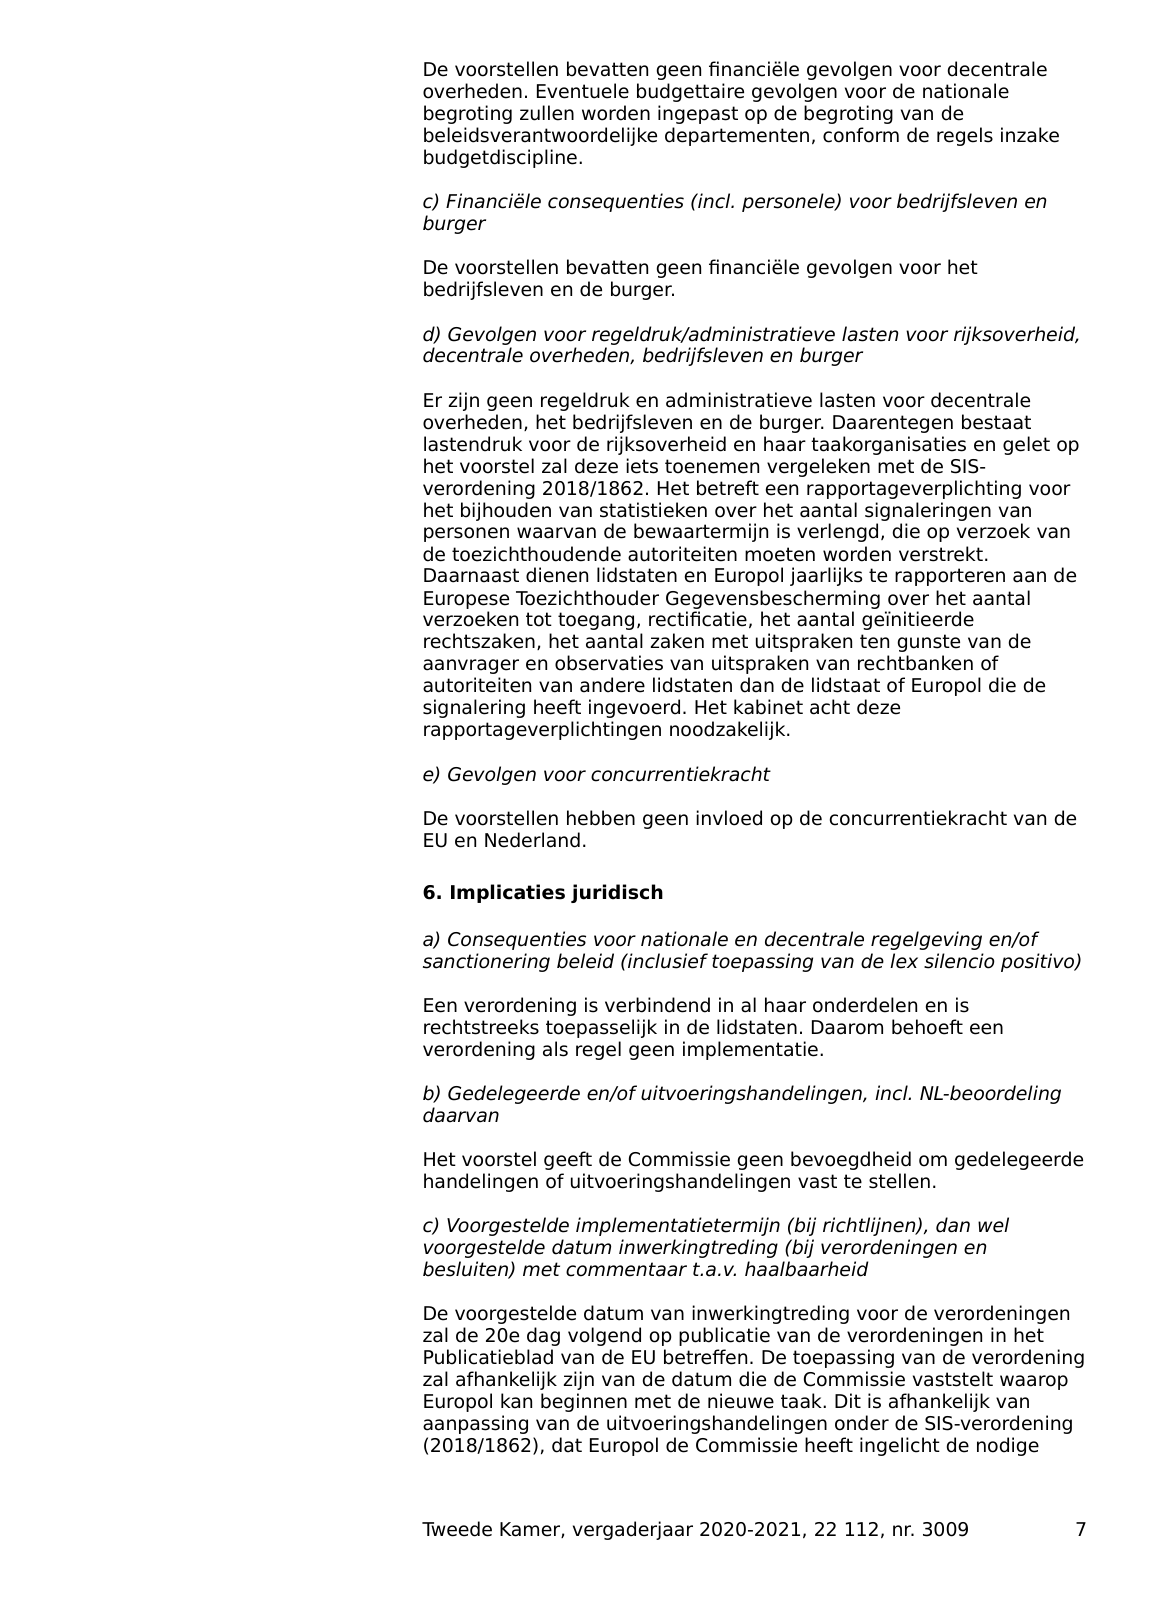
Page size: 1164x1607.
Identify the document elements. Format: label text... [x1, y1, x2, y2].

text De voorstellen bevatten geen financiële gevolgen voor het bedrijfsleven en de burger. [422, 257, 1087, 301]
subtitle c) Financiële consequenties (incl. personele) voor bedrijfsleven en burger [422, 191, 1087, 235]
text Een verordening is verbindend in al haar onderdelen en is rechtstreeks toepasselijk in de lidstaten. Daarom behoeft een verordening als regel geen implementatie. [422, 995, 1087, 1061]
subtitle b) Gedelegeerde en/of uitvoeringshandelingen, incl. NL-beoordeling daarvan [422, 1083, 1087, 1127]
subtitle d) Gevolgen voor regeldruk/administratieve lasten voor rijksoverheid, decentrale overheden, bedrijfsleven en burger [422, 323, 1087, 367]
text De voorgestelde datum van inwerkingtreding voor de verordeningen zal de 20e dag volgend op publicatie van de verordeningen in het Publicatieblad van de EU betreffen. De toepassing van de verordening zal afhankelijk zijn van de datum die de Commissie vaststelt waarop Europol kan beginnen met de nieuwe taak. Dit is afhankelijk van aanpassing van de uitvoeringshandelingen onder de SIS-verordening (2018/1862), dat Europol de Commissie heeft ingelicht de nodige [422, 1303, 1087, 1457]
text De voorstellen bevatten geen financiële gevolgen voor decentrale overheden. Eventuele budgettaire gevolgen voor de nationale begroting zullen worden ingepast op de begroting van de beleidsverantwoordelijke departementen, conform de regels inzake budgetdiscipline. [422, 59, 1087, 169]
subtitle c) Voorgestelde implementatietermijn (bij richtlijnen), dan wel voorgestelde datum inwerkingtreding (bij verordeningen en besluiten) met commentaar t.a.v. haalbaarheid [422, 1215, 1087, 1281]
text De voorstellen hebben geen invloed op de concurrentiekracht van de EU en Nederland. [422, 808, 1087, 852]
subtitle e) Gevolgen voor concurrentiekracht [422, 763, 1087, 785]
subtitle 6. Implicaties juridisch [422, 882, 1087, 903]
subtitle a) Consequenties voor nationale en decentrale regelgeving en/of sanctionering beleid (inclusief toepassing van de lex silencio positivo) [422, 928, 1087, 972]
text Het voorstel geeft de Commissie geen bevoegdheid om gedelegeerde handelingen of uitvoeringshandelingen vast te stellen. [422, 1149, 1087, 1193]
text Er zijn geen regeldruk en administratieve lasten voor decentrale overheden, het bedrijfsleven en de burger. Daarentegen bestaat lastendruk voor de rijksoverheid en haar taakorganisaties en gelet op het voorstel zal deze iets toenemen vergeleken met de SIS- verordening 2018/1862. Het betreft een rapportageverplichting voor het bijhouden van statistieken over het aantal signaleringen van personen waarvan de bewaartermijn is verlengd, die op verzoek van de toezichthoudende autoriteiten moeten worden verstrekt. Daarnaast dienen lidstaten en Europol jaarlijks te rapporteren aan de Europese Toezichthouder Gegevensbescherming over het aantal verzoeken tot toegang, rectificatie, het aantal geïnitieerde rechtszaken, het aantal zaken met uitspraken ten gunste van de aanvrager en observaties van uitspraken van rechtbanken of autoriteiten van andere lidstaten dan de lidstaat of Europol die de signalering heeft ingevoerd. Het kabinet acht deze rapportageverplichtingen noodzakelijk. [422, 389, 1087, 741]
